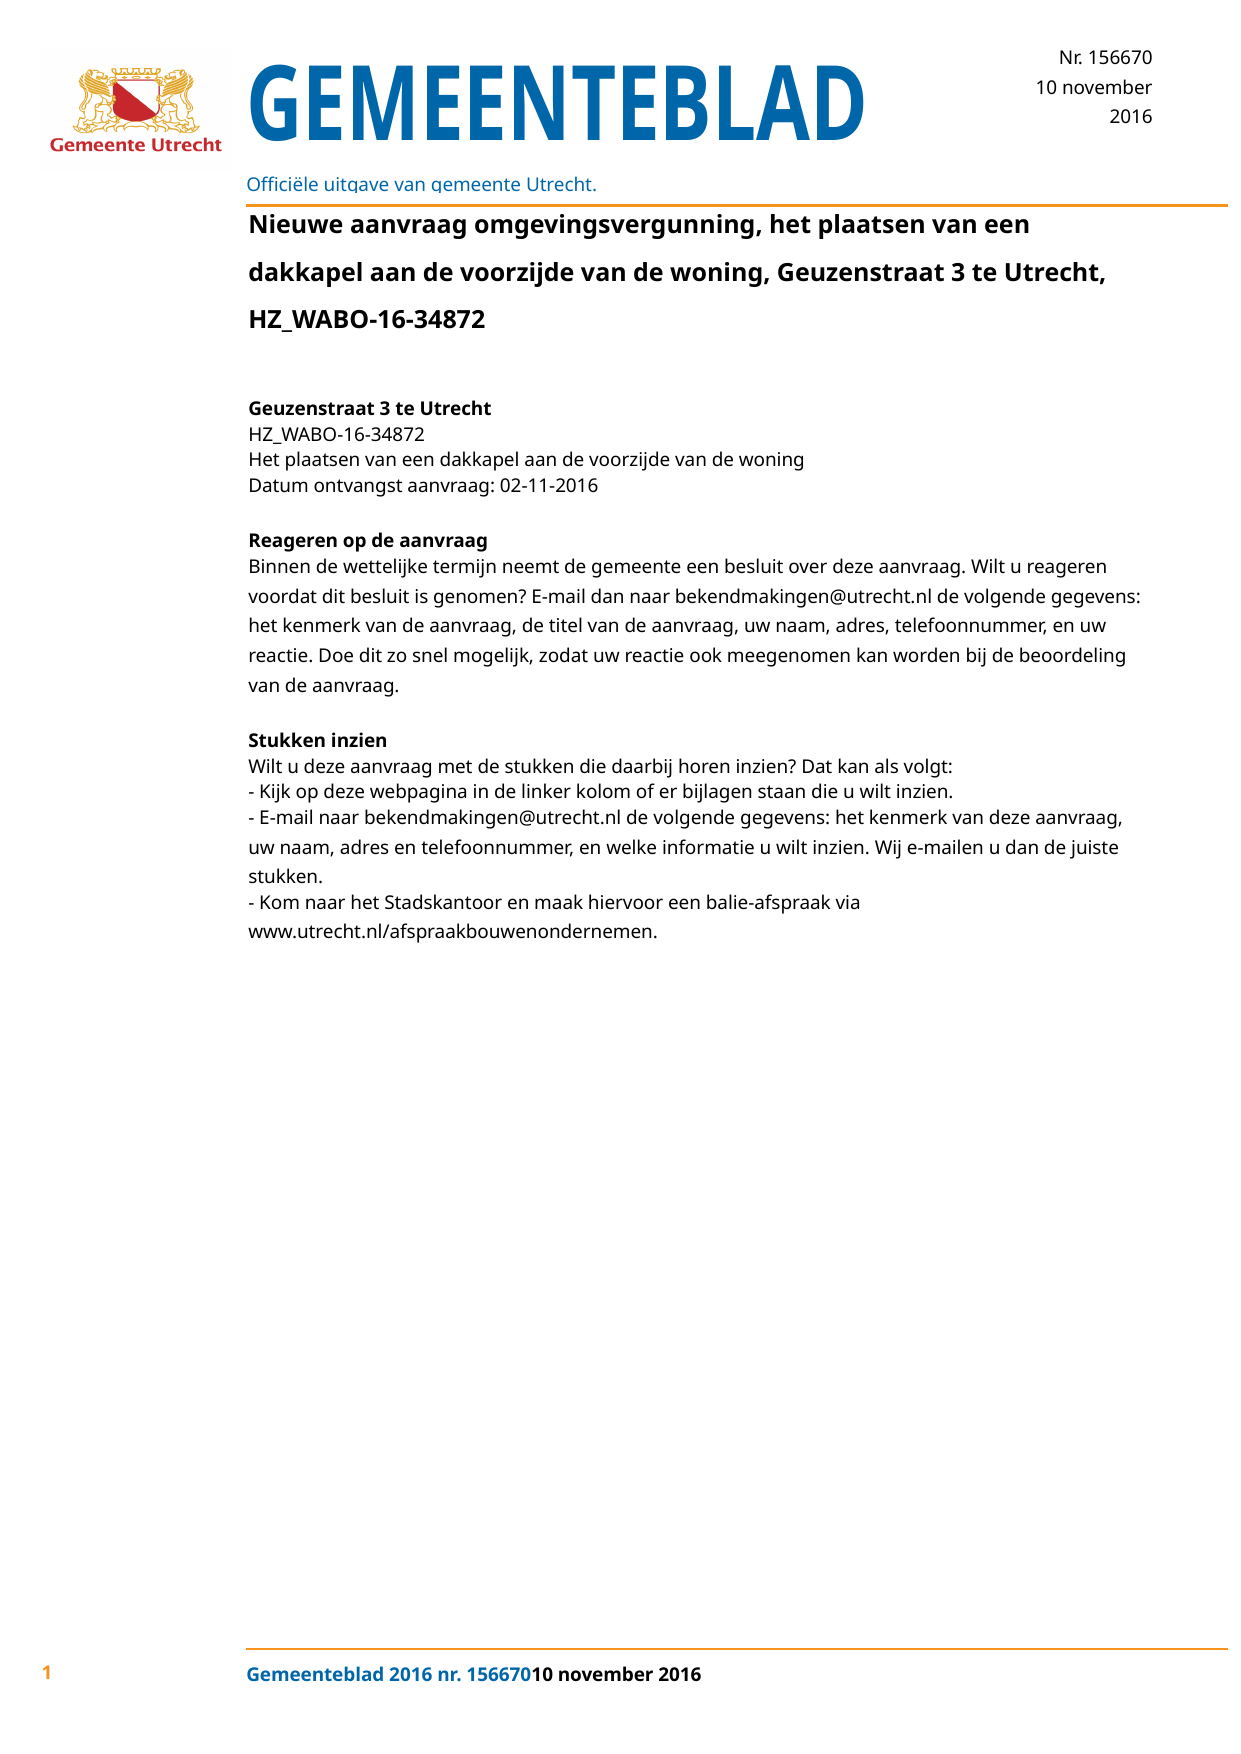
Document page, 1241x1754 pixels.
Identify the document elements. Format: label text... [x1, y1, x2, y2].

table_cell HZ_WABO-16-34872 [248, 421, 1152, 447]
table_cell Stukken inzien [248, 727, 1152, 753]
table_cell Binnen de wettelijke termijn neemt de gemeente een besluit over deze aanvraag. Wilt u reageren voordat dit besluit is genomen? E-mail dan naar bekendmakingen@utrecht.nl de volgende gegevens: het kenmerk van de aanvraag, de titel van de aanvraag, uw naam, adres, telefoonnummer, en uw reactie. Doe dit zo snel mogelijk, zodat uw reactie ook meegenomen kan worden bij de beoordeling van de aanvraag. [248, 554, 1152, 727]
table_cell - Kom naar het Stadskantoor en maak hiervoor een balie-afspraak via www.utrecht.nl/afspraakbouwenondernemen. [248, 889, 1152, 944]
table_cell - Kijk op deze webpagina in de linker kolom of er bijlagen staan die u wilt inzien. [248, 779, 1152, 804]
table_cell Het plaatsen van een dakkapel aan de voorzijde van de woning [248, 447, 1152, 472]
table_cell Datum ontvangst aanvraag: 02-11-2016 [248, 473, 1152, 528]
table_cell - E-mail naar bekendmakingen@utrecht.nl de volgende gegevens: het kenmerk van deze aanvraag, uw naam, adres en telefoonnummer, en welke informatie u wilt inzien. Wij e-mailen u dan de juiste stukken. [248, 804, 1152, 889]
picture [41, 47, 231, 172]
table_cell Wilt u deze aanvraag met de stukken die daarbij horen inzien? Dat kan als volgt: [248, 753, 1152, 778]
table_cell Reageren op de aanvraag [248, 528, 1152, 553]
table_header Geuzenstraat 3 te Utrecht [248, 395, 1152, 421]
text Nieuwe aanvraag omgevingsvergunning, het plaatsen van een dakkapel aan de voorzijde van de woning, Geuzenstraat 3 te Utrecht, HZ_WABO-16-34872 [248, 207, 1152, 336]
